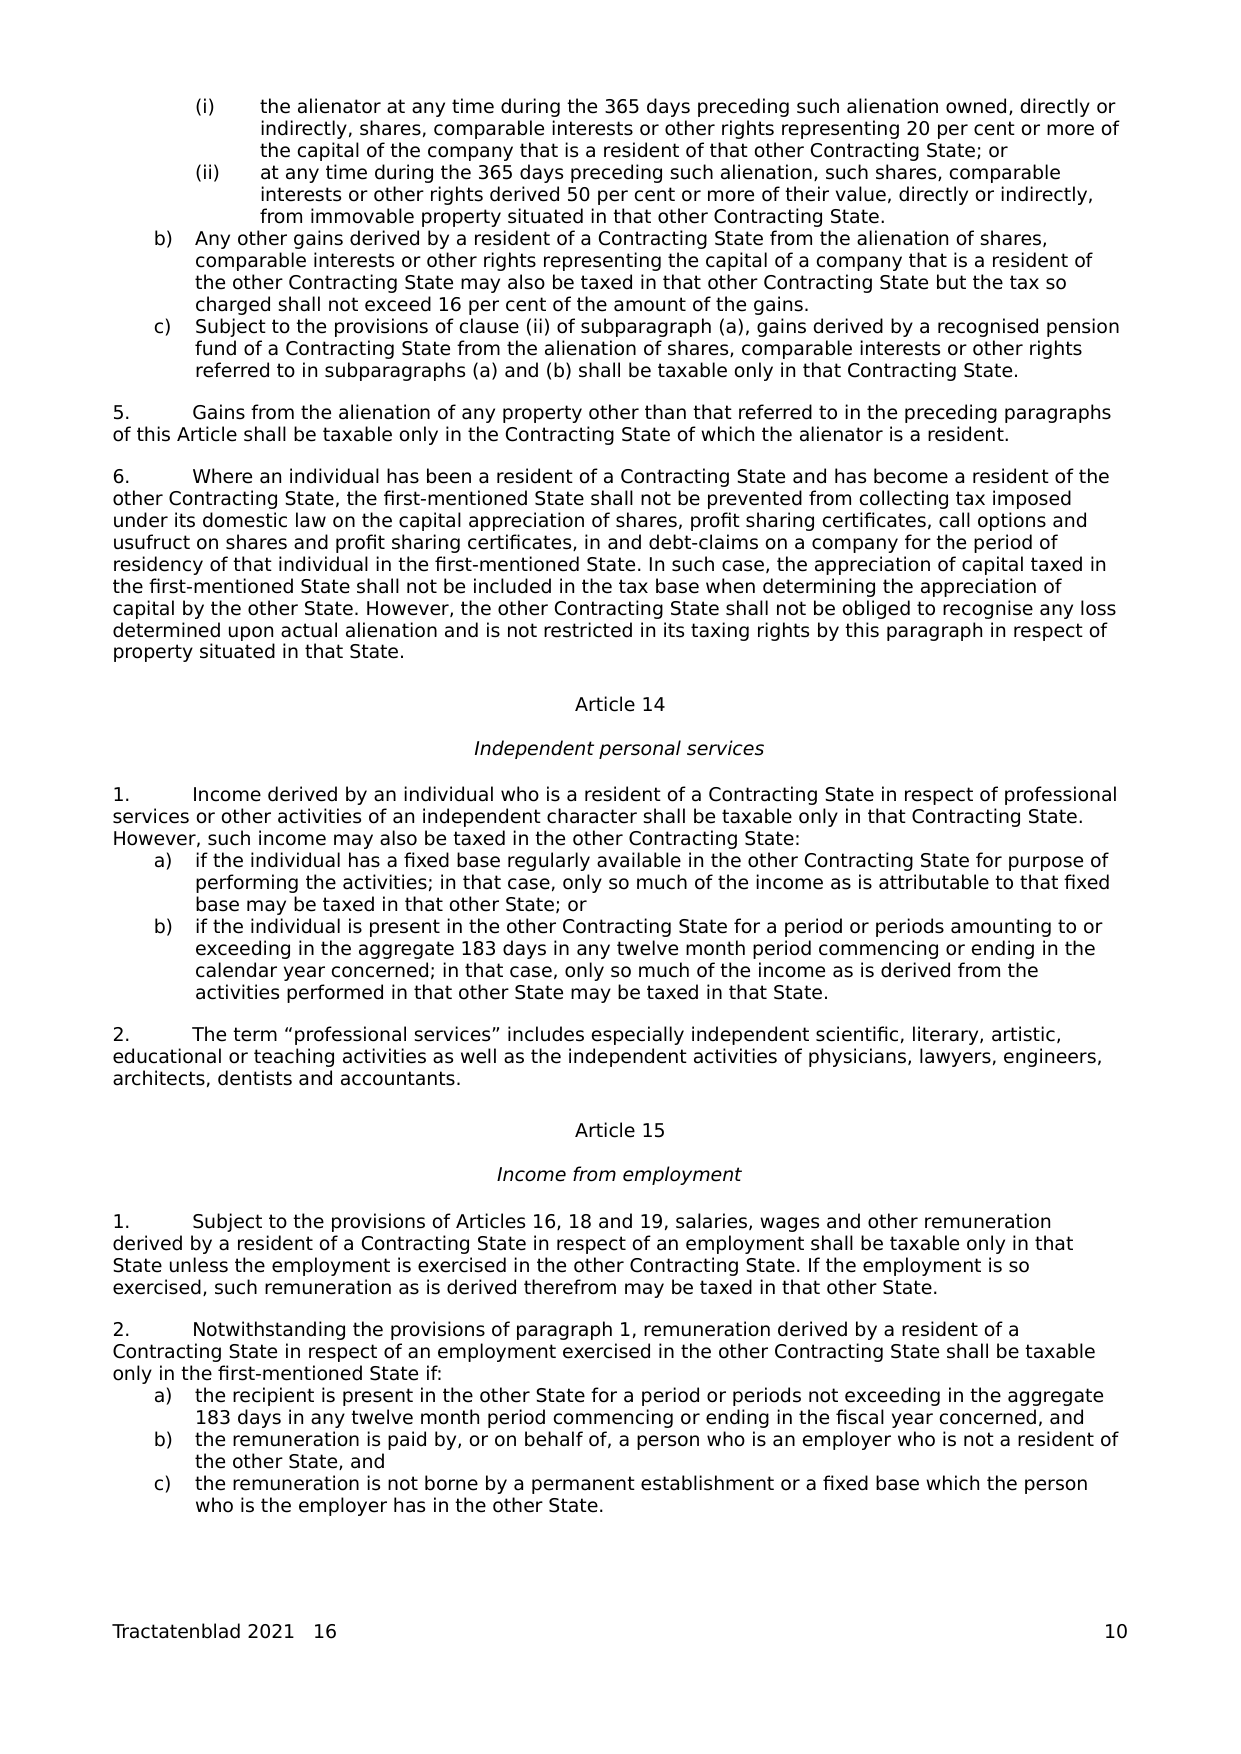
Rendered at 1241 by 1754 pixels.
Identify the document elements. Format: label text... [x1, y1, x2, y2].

text 1. Income derived by an individual who is a resident of a Contracting State in respect of professional services or other activities of an independent character shall be taxable only in that Contracting State. However, such income may also be taxed in the other Contracting State: [112, 784, 1128, 850]
text 1. Subject to the provisions of Articles 16, 18 and 19, salaries, wages and other remuneration derived by a resident of a Contracting State in respect of an employment shall be taxable only in that State unless the employment is exercised in the other Contracting State. If the employment is so exercised, such remuneration as is derived therefrom may be taxed in that other State. [112, 1211, 1128, 1299]
subtitle Article 15 Income from employment [112, 1120, 1128, 1186]
text b) the remuneration is paid by, or on behalf of, a person who is an employer who is not a resident of the other State, and [153, 1429, 1128, 1473]
text 2. Notwithstanding the provisions of paragraph 1, remuneration derived by a resident of a Contracting State in respect of an employment exercised in the other Contracting State shall be taxable only in the first-mentioned State if: [112, 1319, 1128, 1385]
text (i) the alienator at any time during the 365 days preceding such alienation owned, directly or indirectly, shares, comparable interests or other rights representing 20 per cent or more of the capital of the company that is a resident of that other Contracting State; or [195, 96, 1128, 162]
text c) Subject to the provisions of clause (ii) of subparagraph (a), gains derived by a recognised pension fund of a Contracting State from the alienation of shares, comparable interests or other rights referred to in subparagraphs (a) and (b) shall be taxable only in that Contracting State. [153, 316, 1128, 382]
text b) Any other gains derived by a resident of a Contracting State from the alienation of shares, comparable interests or other rights representing the capital of a company that is a resident of the other Contracting State may also be taxed in that other Contracting State but the tax so charged shall not exceed 16 per cent of the amount of the gains. [153, 228, 1128, 316]
text 5. Gains from the alienation of any property other than that referred to in the preceding paragraphs of this Article shall be taxable only in the Contracting State of which the alienator is a resident. [112, 402, 1128, 446]
subtitle Article 14 Independent personal services [112, 693, 1128, 759]
text (ii) at any time during the 365 days preceding such alienation, such shares, comparable interests or other rights derived 50 per cent or more of their value, directly or indirectly, from immovable property situated in that other Contracting State. [195, 162, 1128, 228]
text a) if the individual has a fixed base regularly available in the other Contracting State for purpose of performing the activities; in that case, only so much of the income as is attributable to that fixed base may be taxed in that other State; or [153, 850, 1128, 916]
text 2. The term “professional services” includes especially independent scientific, literary, artistic, educational or teaching activities as well as the independent activities of physicians, lawyers, engineers, architects, dentists and accountants. [112, 1024, 1128, 1090]
text c) the remuneration is not borne by a permanent establishment or a fixed base which the person who is the employer has in the other State. [153, 1473, 1128, 1517]
text 6. Where an individual has been a resident of a Contracting State and has become a resident of the other Contracting State, the first-mentioned State shall not be prevented from collecting tax imposed under its domestic law on the capital appreciation of shares, profit sharing certificates, call options and usufruct on shares and profit sharing certificates, in and debt-claims on a company for the period of residency of that individual in the first-mentioned State. In such case, the appreciation of capital taxed in the first-mentioned State shall not be included in the tax base when determining the appreciation of capital by the other State. However, the other Contracting State shall not be obliged to recognise any loss determined upon actual alienation and is not restricted in its taxing rights by this paragraph in respect of property situated in that State. [112, 466, 1128, 663]
text a) the recipient is present in the other State for a period or periods not exceeding in the aggregate 183 days in any twelve month period commencing or ending in the fiscal year concerned, and [153, 1385, 1128, 1429]
text b) if the individual is present in the other Contracting State for a period or periods amounting to or exceeding in the aggregate 183 days in any twelve month period commencing or ending in the calendar year concerned; in that case, only so much of the income as is derived from the activities performed in that other State may be taxed in that State. [153, 916, 1128, 1004]
